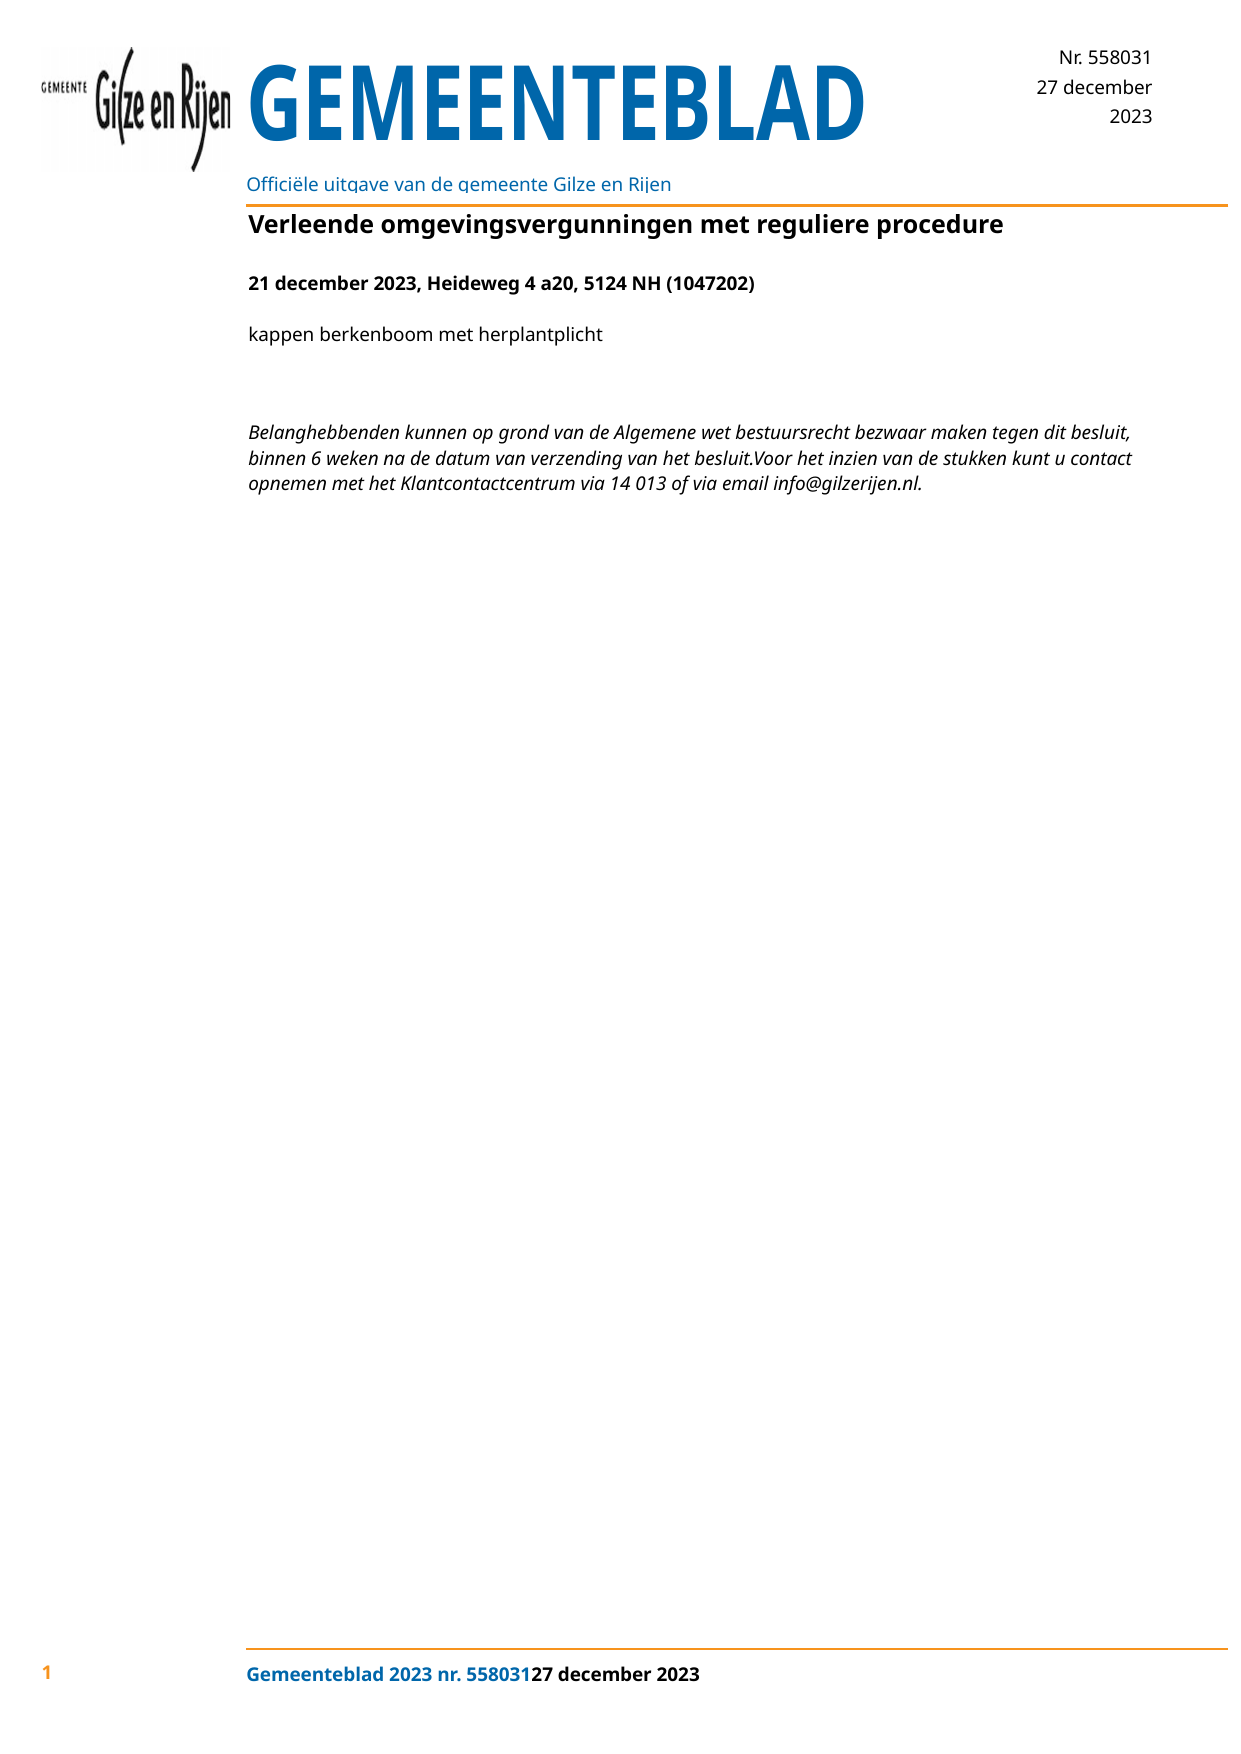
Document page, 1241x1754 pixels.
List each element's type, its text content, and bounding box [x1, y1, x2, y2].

text Verleende omgevingsvergunningen met reguliere procedure [248, 207, 1152, 241]
picture [41, 47, 231, 172]
text 21 december 2023, Heideweg 4 a20, 5124 NH (1047202) [248, 270, 1152, 296]
text Belanghebbenden kunnen op grond van de Algemene wet bestuursrecht bezwaar maken tegen dit besluit, binnen 6 weken na de datum van verzending van het besluit.Voor het inzien van de stukken kunt u contact opnemen met het Klantcontactcentrum via 14 013 of via email info@gilzerijen.nl. [248, 419, 1152, 496]
text kappen berkenboom met herplantplicht [248, 321, 1152, 346]
